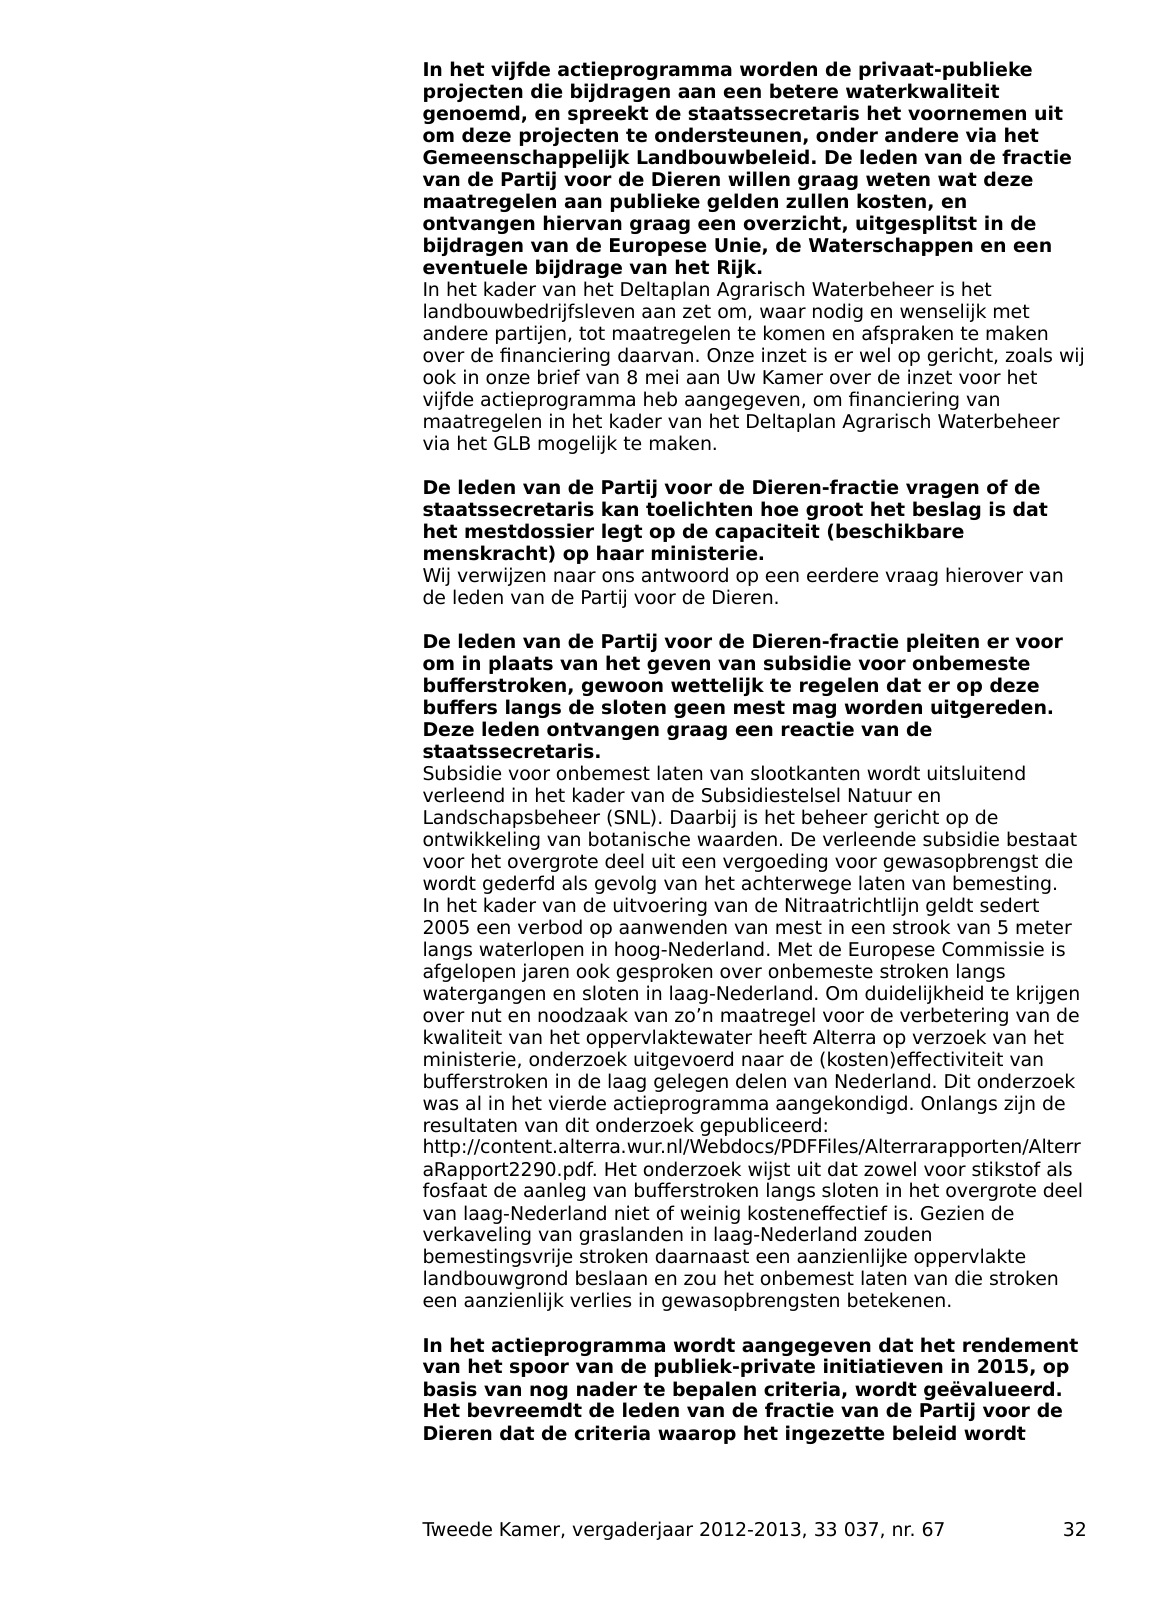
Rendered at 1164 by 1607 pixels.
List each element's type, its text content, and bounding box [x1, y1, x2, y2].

text De leden van de Partij voor de Dieren-fractie pleiten er voor om in plaats van het geven van subsidie voor onbemeste bufferstroken, gewoon wettelijk te regelen dat er op deze buffers langs de sloten geen mest mag worden uitgereden. Deze leden ontvangen graag een reactie van de staatssecretaris. [422, 631, 1087, 763]
text Wij verwijzen naar ons antwoord op een eerdere vraag hierover van de leden van de Partij voor de Dieren. [422, 565, 1087, 609]
text Subsidie voor onbemest laten van slootkanten wordt uitsluitend verleend in het kader van de Subsidiestelsel Natuur en Landschapsbeheer (SNL). Daarbij is het beheer gericht op de ontwikkeling van botanische waarden. De verleende subsidie bestaat voor het overgrote deel uit een vergoeding voor gewasopbrengst die wordt gederfd als gevolg van het achterwege laten van bemesting. [422, 763, 1087, 895]
text In het actieprogramma wordt aangegeven dat het rendement van het spoor van de publiek-private initiatieven in 2015, op basis van nog nader te bepalen criteria, wordt geëvalueerd. Het bevreemdt de leden van de fractie van de Partij voor de Dieren dat de criteria waarop het ingezette beleid wordt [422, 1334, 1087, 1444]
text In het kader van de uitvoering van de Nitraatrichtlijn geldt sedert 2005 een verbod op aanwenden van mest in een strook van 5 meter langs waterlopen in hoog-Nederland. Met de Europese Commissie is afgelopen jaren ook gesproken over onbemeste stroken langs watergangen en sloten in laag-Nederland. Om duidelijkheid te krijgen over nut en noodzaak van zo’n maatregel voor de verbetering van de kwaliteit van het oppervlaktewater heeft Alterra op verzoek van het ministerie, onderzoek uitgevoerd naar de (kosten)effectiviteit van bufferstroken in de laag gelegen delen van Nederland. Dit onderzoek was al in het vierde actieprogramma aangekondigd. Onlangs zijn de resultaten van dit onderzoek gepubliceerd: http://content.alterra.wur.nl/Webdocs/PDFFiles/Alterrarapporten/AlterraRapport2290.pdf. Het onderzoek wijst uit dat zowel voor stikstof als fosfaat de aanleg van bufferstroken langs sloten in het overgrote deel van laag-Nederland niet of weinig kosteneffectief is. Gezien de verkaveling van graslanden in laag-Nederland zouden bemestingsvrije stroken daarnaast een aanzienlijke oppervlakte landbouwgrond beslaan en zou het onbemest laten van die stroken een aanzienlijk verlies in gewasopbrengsten betekenen. [422, 895, 1087, 1312]
text In het vijfde actieprogramma worden de privaat-publieke projecten die bijdragen aan een betere waterkwaliteit genoemd, en spreekt de staatssecretaris het voornemen uit om deze projecten te ondersteunen, onder andere via het Gemeenschappelijk Landbouwbeleid. De leden van de fractie van de Partij voor de Dieren willen graag weten wat deze maatregelen aan publieke gelden zullen kosten, en ontvangen hiervan graag een overzicht, uitgesplitst in de bijdragen van de Europese Unie, de Waterschappen en een eventuele bijdrage van het Rijk. [422, 59, 1087, 279]
text De leden van de Partij voor de Dieren-fractie vragen of de staatssecretaris kan toelichten hoe groot het beslag is dat het mestdossier legt op de capaciteit (beschikbare menskracht) op haar ministerie. [422, 477, 1087, 565]
text In het kader van het Deltaplan Agrarisch Waterbeheer is het landbouwbedrijfsleven aan zet om, waar nodig en wenselijk met andere partijen, tot maatregelen te komen en afspraken te maken over de financiering daarvan. Onze inzet is er wel op gericht, zoals wij ook in onze brief van 8 mei aan Uw Kamer over de inzet voor het vijfde actieprogramma heb aangegeven, om financiering van maatregelen in het kader van het Deltaplan Agrarisch Waterbeheer via het GLB mogelijk te maken. [422, 279, 1087, 455]
